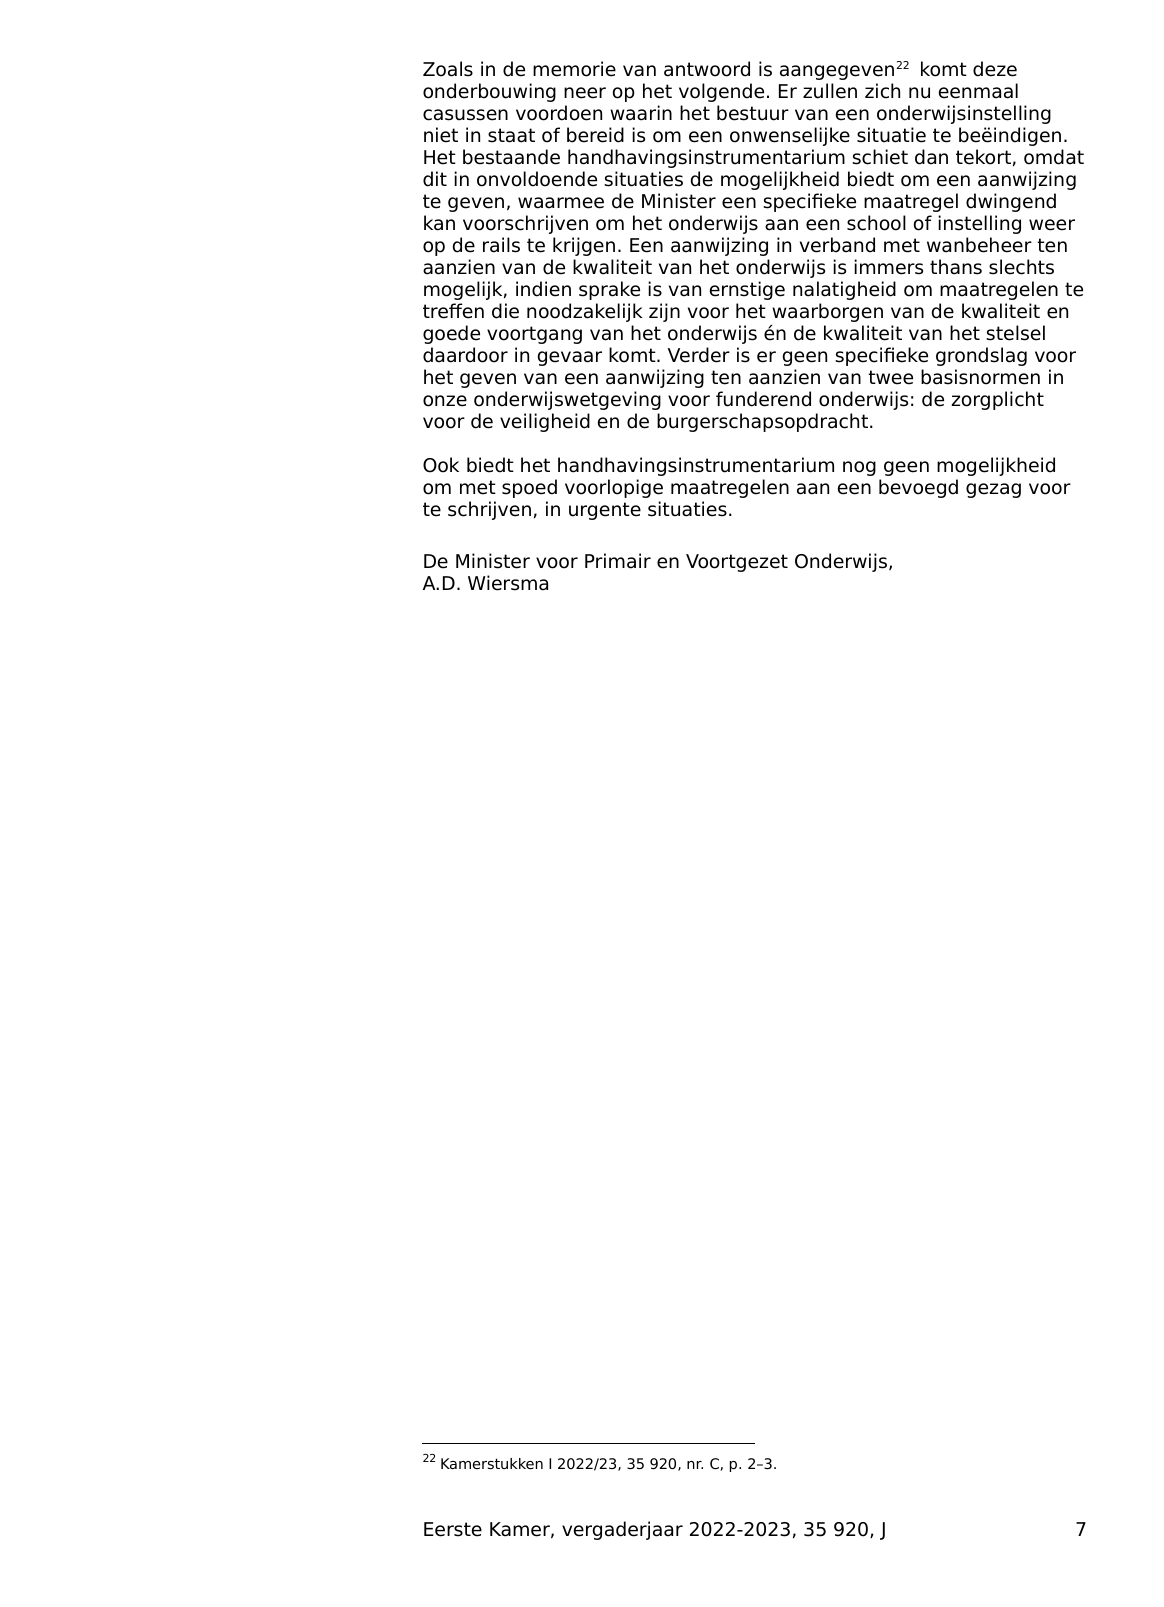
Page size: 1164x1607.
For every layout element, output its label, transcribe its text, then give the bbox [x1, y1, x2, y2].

text Kamerstukken I 2022/23, 35 920, nr. C, p. 2–3. [422, 1452, 1087, 1474]
text De Minister voor Primair en Voortgezet Onderwijs, A.D. Wiersma [422, 551, 1087, 595]
text Zoals in de memorie van antwoord is aangegeven komt deze onderbouwing neer op het volgende. Er zullen zich nu eenmaal casussen voordoen waarin het bestuur van een onderwijsinstelling niet in staat of bereid is om een onwenselijke situatie te beëindigen. Het bestaande handhavingsinstrumentarium schiet dan tekort, omdat dit in onvoldoende situaties de mogelijkheid biedt om een aanwijzing te geven, waarmee de Minister een specifieke maatregel dwingend kan voorschrijven om het onderwijs aan een school of instelling weer op de rails te krijgen. Een aanwijzing in verband met wanbeheer ten aanzien van de kwaliteit van het onderwijs is immers thans slechts mogelijk, indien sprake is van ernstige nalatigheid om maatregelen te treffen die noodzakelijk zijn voor het waarborgen van de kwaliteit en goede voortgang van het onderwijs én de kwaliteit van het stelsel daardoor in gevaar komt. Verder is er geen specifieke grondslag voor het geven van een aanwijzing ten aanzien van twee basisnormen in onze onderwijswetgeving voor funderend onderwijs: de zorgplicht voor de veiligheid en de burgerschapsopdracht. [422, 59, 1087, 433]
text Ook biedt het handhavingsinstrumentarium nog geen mogelijkheid om met spoed voorlopige maatregelen aan een bevoegd gezag voor te schrijven, in urgente situaties. [422, 455, 1087, 521]
